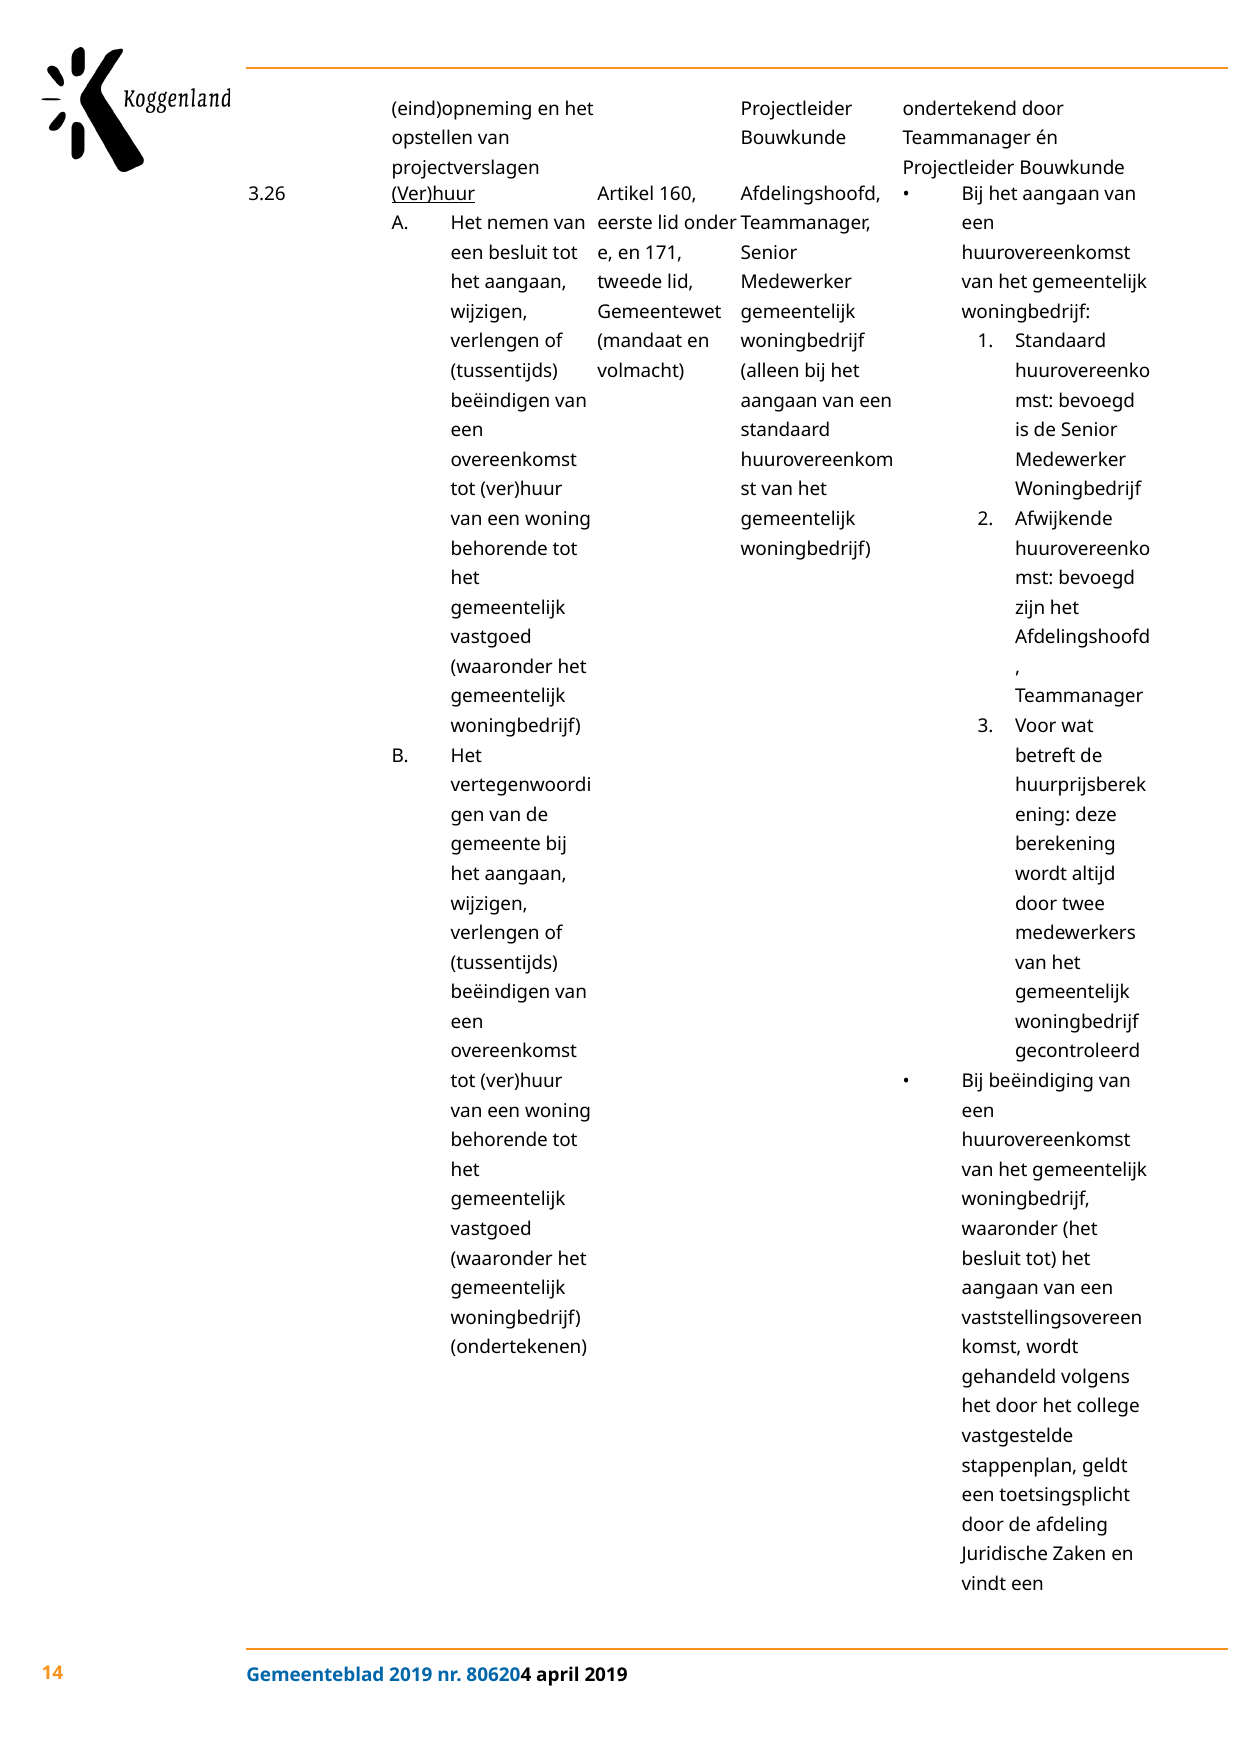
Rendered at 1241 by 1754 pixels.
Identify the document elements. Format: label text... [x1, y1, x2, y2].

table_cell Projectleider Bouwkunde [740, 95, 902, 180]
table_cell (Ver)huur Het nemen van een besluit tot het aangaan, wijzigen, verlengen of (tussentijds) beëindigen van een overeenkomst tot (ver)huur van een woning behorende tot het gemeentelijk vastgoed (waaronder het gemeentelijk woningbedrijf) Het vertegenwoordigen van de gemeente bij het aangaan, wijzigen, verlengen of (tussentijds) beëindigen van een overeenkomst tot (ver)huur van een woning behorende tot het gemeentelijk vastgoed (waaronder het gemeentelijk woningbedrijf) (ondertekenen) [391, 180, 597, 1596]
table_cell Artikel 160, eerste lid onder e, en 171, tweede lid, Gemeentewet (mandaat en volmacht) [597, 180, 740, 1596]
table_cell Bij het aangaan van een huurovereenkomst van het gemeentelijk woningbedrijf: Standaard huurovereenkomst: bevoegd is de Senior Medewerker Woningbedrijf Afwijkende huurovereenkomst: bevoegd zijn het Afdelingshoofd, Teammanager Voor wat betreft de huurprijsberekening: deze berekening wordt altijd door twee medewerkers van het gemeentelijk woningbedrijf gecontroleerd Bij beëindiging van een huurovereenkomst van het gemeentelijk woningbedrijf, waaronder (het besluit tot) het aangaan van een vaststellingsovereenkomst, wordt gehandeld volgens het door het college vastgestelde stappenplan, geldt een toetsingsplicht door de afdeling Juridische Zaken en vindt een [902, 180, 1152, 1596]
table_cell 3.26 [248, 180, 391, 1596]
table_cell (eind)opneming en het opstellen van projectverslagen [391, 95, 597, 180]
table_cell [597, 95, 740, 180]
picture [41, 47, 231, 172]
table_cell [248, 95, 391, 180]
table_cell Afdelingshoofd, Teammanager, Senior Medewerker gemeentelijk woningbedrijf (alleen bij het aangaan van een standaard huurovereenkomst van het gemeentelijk woningbedrijf) [740, 180, 902, 1596]
table_cell ondertekend door Teammanager én Projectleider Bouwkunde [902, 95, 1152, 180]
